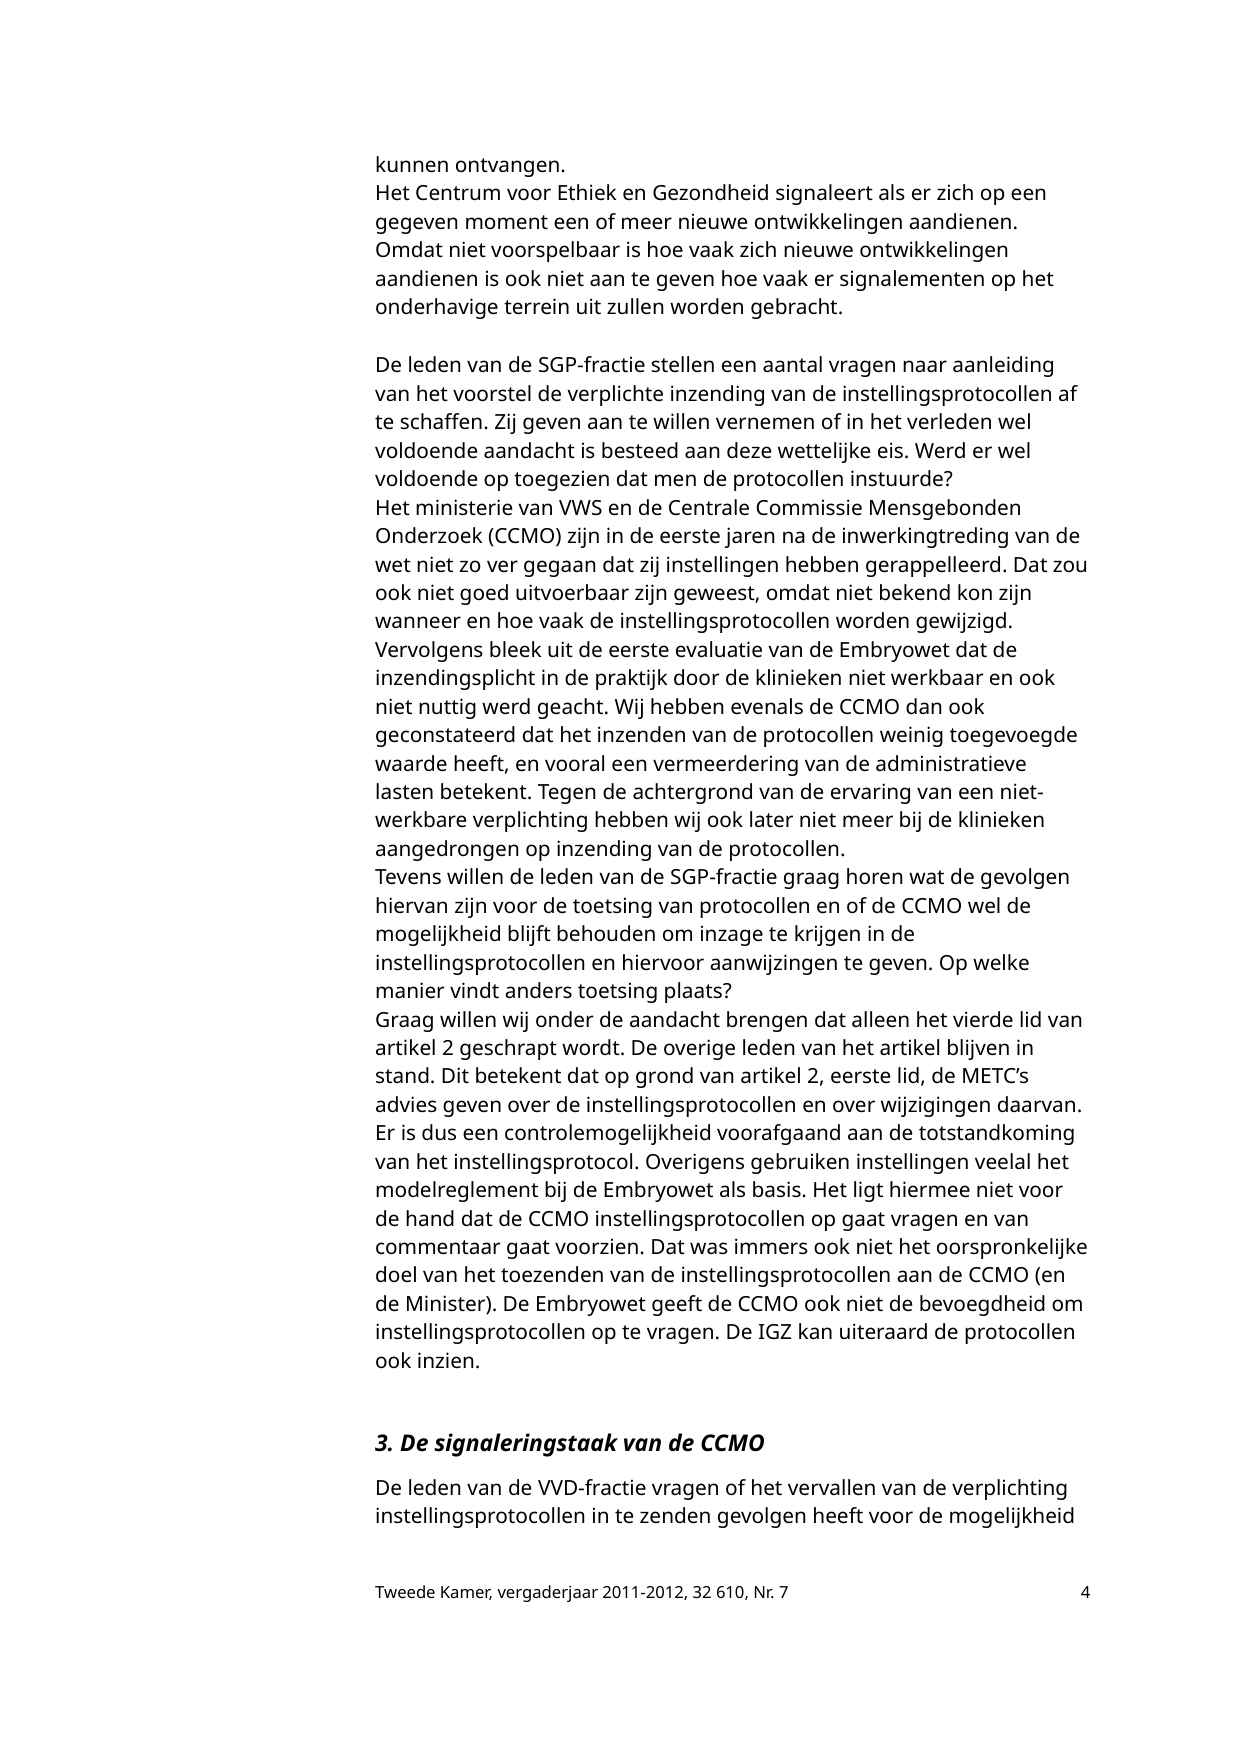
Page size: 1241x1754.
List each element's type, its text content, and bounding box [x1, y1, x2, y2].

text De leden van de SGP-fractie stellen een aantal vragen naar aanleiding van het voorstel de verplichte inzending van de instellingsprotocollen af te schaffen. Zij geven aan te willen vernemen of in het verleden wel voldoende aandacht is besteed aan deze wettelijke eis. Werd er wel voldoende op toegezien dat men de protocollen instuurde? [375, 351, 1090, 493]
text Graag willen wij onder de aandacht brengen dat alleen het vierde lid van artikel 2 geschrapt wordt. De overige leden van het artikel blijven in stand. Dit betekent dat op grond van artikel 2, eerste lid, de METC’s advies geven over de instellingsprotocollen en over wijzigingen daarvan. Er is dus een controlemogelijkheid voorafgaand aan de totstandkoming van het instellingsprotocol. Overigens gebruiken instellingen veelal het modelreglement bij de Embryowet als basis. Het ligt hiermee niet voor de hand dat de CCMO instellingsprotocollen op gaat vragen en van commentaar gaat voorzien. Dat was immers ook niet het oorspronkelijke doel van het toezenden van de instellingsprotocollen aan de CCMO (en de Minister). De Embryowet geeft de CCMO ook niet de bevoegdheid om instellingsprotocollen op te vragen. De IGZ kan uiteraard de protocollen ook inzien. [375, 1005, 1090, 1374]
text Het Centrum voor Ethiek en Gezondheid signaleert als er zich op een gegeven moment een of meer nieuwe ontwikkelingen aandienen. Omdat niet voorspelbaar is hoe vaak zich nieuwe ontwikkelingen aandienen is ook niet aan te geven hoe vaak er signalementen op het onderhavige terrein uit zullen worden gebracht. [375, 178, 1090, 321]
text De leden van de VVD-fractie vragen of het vervallen van de verplichting instellingsprotocollen in te zenden gevolgen heeft voor de mogelijkheid [375, 1473, 1090, 1530]
subtitle 3. De signaleringstaak van de CCMO [375, 1427, 1090, 1458]
text Het ministerie van VWS en de Centrale Commissie Mensgebonden Onderzoek (CCMO) zijn in de eerste jaren na de inwerkingtreding van de wet niet zo ver gegaan dat zij instellingen hebben gerappelleerd. Dat zou ook niet goed uitvoerbaar zijn geweest, omdat niet bekend kon zijn wanneer en hoe vaak de instellingsprotocollen worden gewijzigd. Vervolgens bleek uit de eerste evaluatie van de Embryowet dat de inzendingsplicht in de praktijk door de klinieken niet werkbaar en ook niet nuttig werd geacht. Wij hebben evenals de CCMO dan ook geconstateerd dat het inzenden van de protocollen weinig toegevoegde waarde heeft, en vooral een vermeerdering van de administratieve lasten betekent. Tegen de achtergrond van de ervaring van een niet-werkbare verplichting hebben wij ook later niet meer bij de klinieken aangedrongen op inzending van de protocollen. [375, 493, 1090, 862]
text Tevens willen de leden van de SGP-fractie graag horen wat de gevolgen hiervan zijn voor de toetsing van protocollen en of de CCMO wel de mogelijkheid blijft behouden om inzage te krijgen in de instellingsprotocollen en hiervoor aanwijzingen te geven. Op welke manier vindt anders toetsing plaats? [375, 862, 1090, 1005]
text kunnen ontvangen. [375, 150, 1090, 178]
